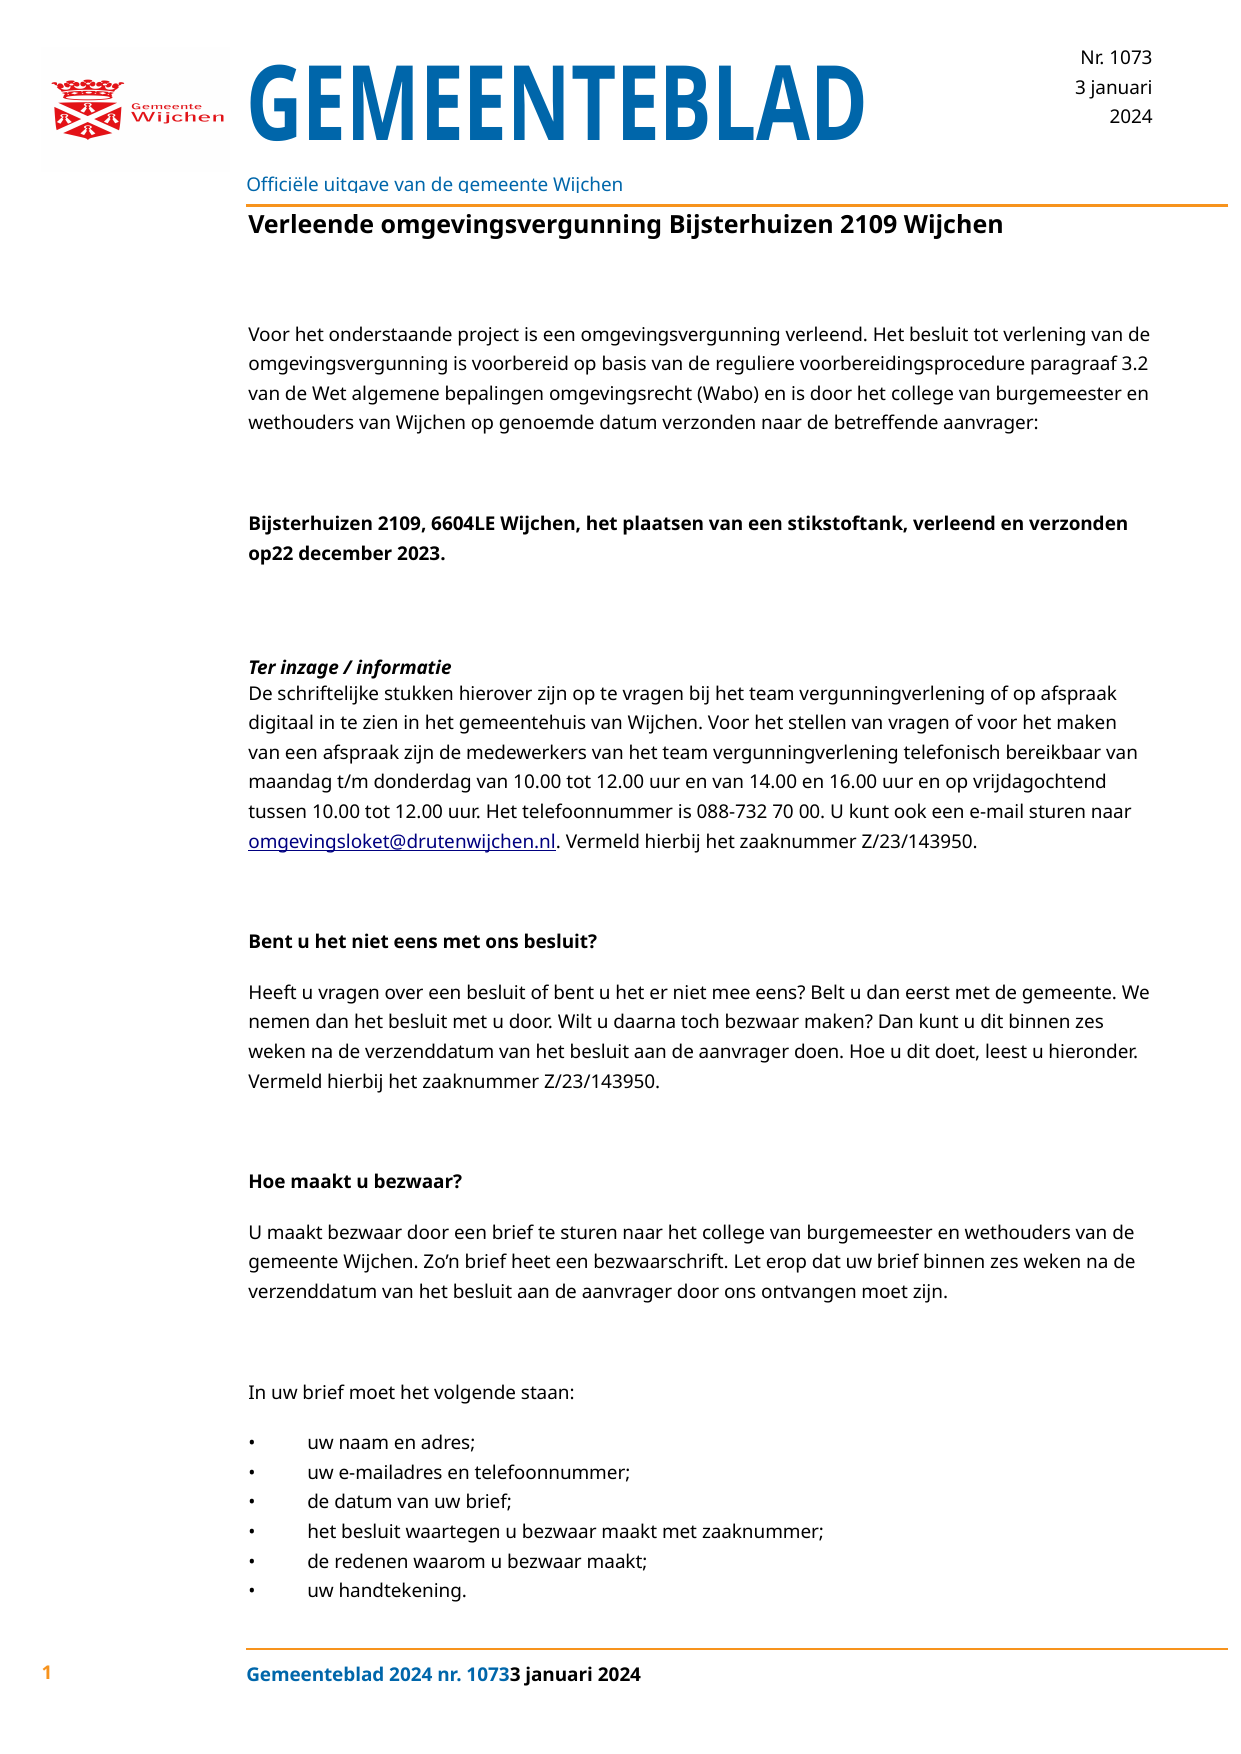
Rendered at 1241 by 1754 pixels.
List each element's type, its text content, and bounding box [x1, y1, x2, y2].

list uw e-mailadres en telefoonnummer; [248, 1459, 1152, 1485]
text Bijsterhuizen 2109, 6604LE Wijchen, het plaatsen van een stikstoftank, verleend en verzonden op22 december 2023. [248, 510, 1152, 566]
text Bent u het niet eens met ons besluit? [248, 929, 1152, 954]
text Heeft u vragen over een besluit of bent u het er niet mee eens? Belt u dan eerst met de gemeente. We nemen dan het besluit met u door. Wilt u daarna toch bezwaar maken? Dan kunt u dit binnen zes weken na de verzenddatum van het besluit aan de aanvrager doen. Hoe u dit doet, leest u hieronder. Vermeld hierbij het zaaknummer Z/23/143950. [248, 979, 1152, 1094]
list uw handtekening. [248, 1577, 1152, 1603]
text In uw brief moet het volgende staan: [248, 1379, 1152, 1405]
picture [41, 47, 231, 172]
list het besluit waartegen u bezwaar maakt met zaaknummer; [248, 1518, 1152, 1544]
text Ter inzage / informatie [248, 654, 1152, 680]
text U maakt bezwaar door een brief te sturen naar het college van burgemeester en wethouders van de gemeente Wijchen. Zo’n brief heet een bezwaarschrift. Let erop dat uw brief binnen zes weken na de verzenddatum van het besluit aan de aanvrager door ons ontvangen moet zijn. [248, 1219, 1152, 1304]
text De schriftelijke stukken hierover zijn op te vragen bij het team vergunningverlening of op afspraak digitaal in te zien in het gemeentehuis van Wijchen. Voor het stellen van vragen of voor het maken van een afspraak zijn de medewerkers van het team vergunningverlening telefonisch bereikbaar van maandag t/m donderdag van 10.00 tot 12.00 uur en van 14.00 en 16.00 uur en op vrijdagochtend tussen 10.00 tot 12.00 uur. Het telefoonnummer is 088-732 70 00. U kunt ook een e-mail sturen naar omgevingsloket@drutenwijchen.nl. Vermeld hierbij het zaaknummer Z/23/143950. [248, 680, 1152, 854]
list de datum van uw brief; [248, 1489, 1152, 1514]
list de redenen waarom u bezwaar maakt; [248, 1548, 1152, 1574]
text Voor het onderstaande project is een omgevingsvergunning verleend. Het besluit tot verlening van de omgevingsvergunning is voorbereid op basis van de reguliere voorbereidingsprocedure paragraaf 3.2 van de Wet algemene bepalingen omgevingsrecht (Wabo) en is door het college van burgemeester en wethouders van Wijchen op genoemde datum verzonden naar de betreffende aanvrager: [248, 321, 1152, 435]
text Verleende omgevingsvergunning Bijsterhuizen 2109 Wijchen [248, 207, 1152, 241]
list uw naam en adres; [248, 1429, 1152, 1455]
text Hoe maakt u bezwaar? [248, 1169, 1152, 1194]
